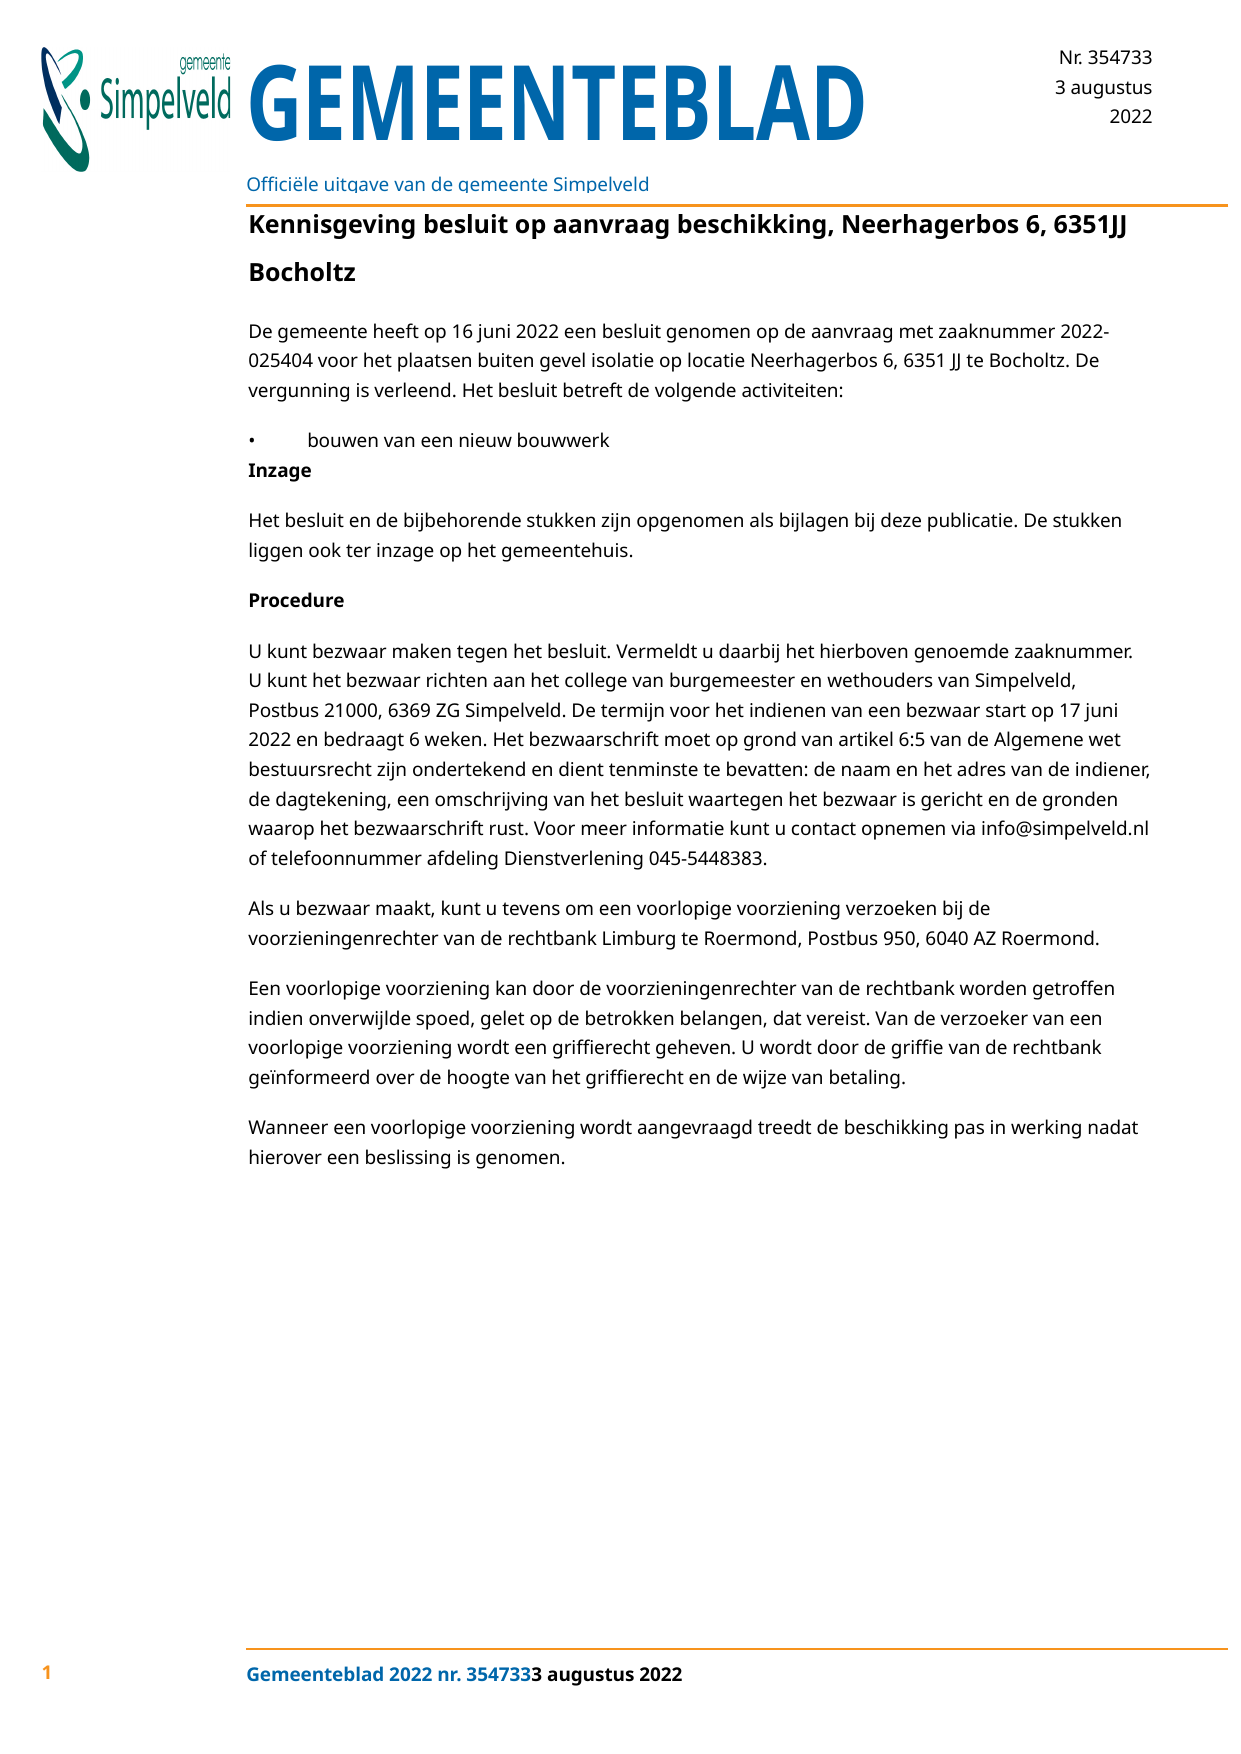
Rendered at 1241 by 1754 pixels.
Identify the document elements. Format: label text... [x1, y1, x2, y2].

text Kennisgeving besluit op aanvraag beschikking, Neerhagerbos 6, 6351JJ Bocholtz [248, 207, 1152, 288]
text De gemeente heeft op 16 juni 2022 een besluit genomen op de aanvraag met zaaknummer 2022-025404 voor het plaatsen buiten gevel isolatie op locatie Neerhagerbos 6, 6351 JJ te Bocholtz. De vergunning is verleend. Het besluit betreft de volgende activiteiten: [248, 318, 1152, 403]
text U kunt bezwaar maken tegen het besluit. Vermeldt u daarbij het hierboven genoemde zaaknummer. U kunt het bezwaar richten aan het college van burgemeester en wethouders van Simpelveld, Postbus 21000, 6369 ZG Simpelveld. De termijn voor het indienen van een bezwaar start op 17 juni 2022 en bedraagt 6 weken. Het bezwaarschrift moet op grond van artikel 6:5 van de Algemene wet bestuursrecht zijn ondertekend en dient tenminste te bevatten: de naam en het adres van de indiener, de dagtekening, een omschrijving van het besluit waartegen het bezwaar is gericht en de gronden waarop het bezwaarschrift rust. Voor meer informatie kunt u contact opnemen via info@simpelveld.nl of telefoonnummer afdeling Dienstverlening 045-5448383. [248, 638, 1152, 871]
text Het besluit en de bijbehorende stukken zijn opgenomen als bijlagen bij deze publicatie. De stukken liggen ook ter inzage op het gemeentehuis. [248, 507, 1152, 563]
picture [41, 47, 231, 172]
list bouwen van een nieuw bouwwerk [248, 427, 1152, 453]
text Wanneer een voorlopige voorziening wordt aangevraagd treedt de beschikking pas in werking nadat hierover een beslissing is genomen. [248, 1114, 1152, 1170]
text Een voorlopige voorziening kan door de voorzieningenrechter van de rechtbank worden getroffen indien onverwijlde spoed, gelet op de betrokken belangen, dat vereist. Van de verzoeker van een voorlopige voorziening wordt een griffierecht geheven. U wordt door de griffie van de rechtbank geïnformeerd over de hoogte van het griffierecht en de wijze van betaling. [248, 975, 1152, 1090]
text Procedure [248, 587, 1152, 613]
text Inzage [248, 457, 1152, 483]
text Als u bezwaar maakt, kunt u tevens om een voorlopige voorziening verzoeken bij de voorzieningenrechter van de rechtbank Limburg te Roermond, Postbus 950, 6040 AZ Roermond. [248, 895, 1152, 951]
